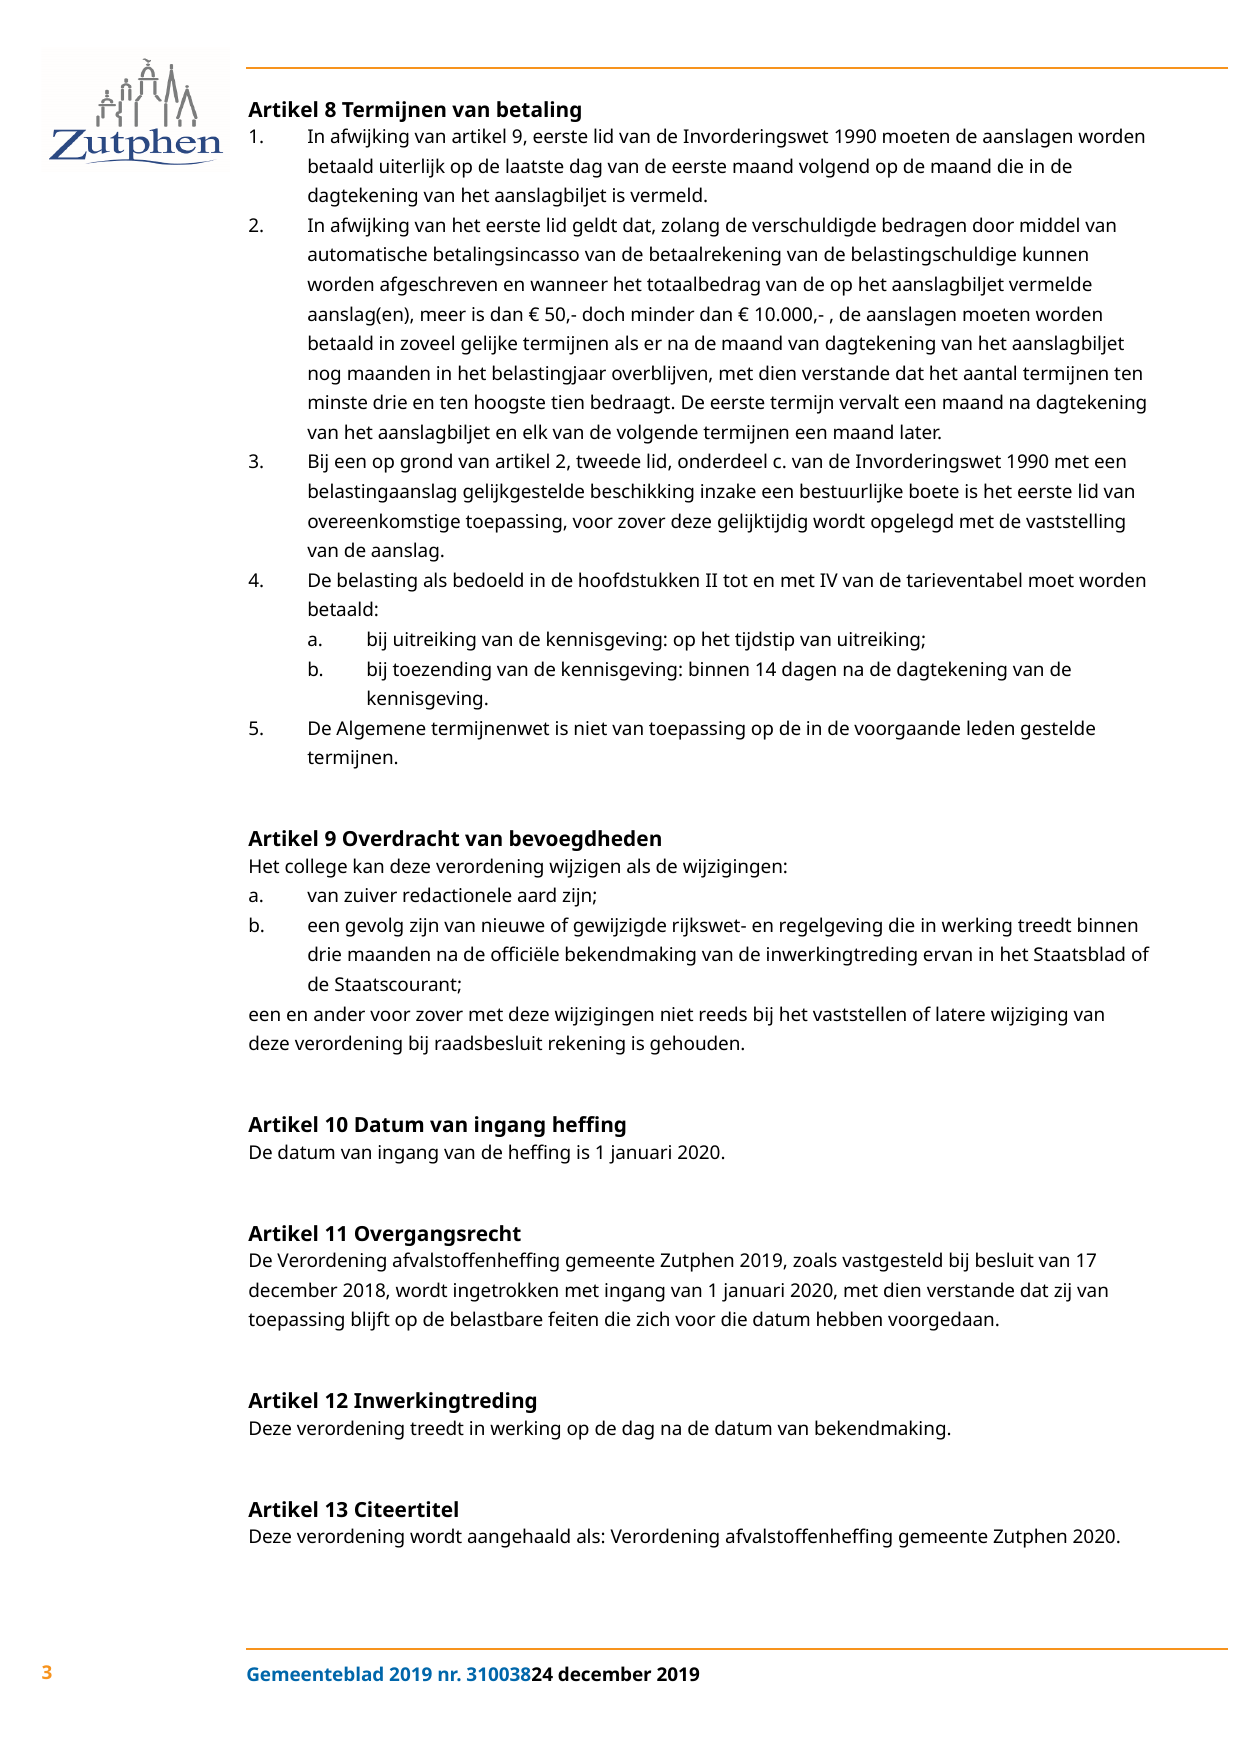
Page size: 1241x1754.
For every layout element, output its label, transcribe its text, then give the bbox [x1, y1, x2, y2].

list van zuiver redactionele aard zijn; [248, 882, 1152, 908]
text Artikel 8 Termijnen van betaling [248, 95, 1152, 123]
list In afwijking van artikel 9, eerste lid van de Invorderingswet 1990 moeten de aanslagen worden betaald uiterlijk op de laatste dag van de eerste maand volgend op de maand die in de dagtekening van het aanslagbiljet is vermeld. [248, 123, 1152, 208]
list bij toezending van de kennisgeving: binnen 14 dagen na de dagtekening van de kennisgeving. [307, 656, 1152, 711]
list De belasting als bedoeld in de hoofdstukken II tot en met IV van de tarieventabel moet worden betaald: [248, 567, 1152, 622]
text Deze verordening treedt in werking op de dag na de datum van bekendmaking. [248, 1415, 1152, 1441]
list In afwijking van het eerste lid geldt dat, zolang de verschuldigde bedragen door middel van automatische betalingsincasso van de betaalrekening van de belastingschuldige kunnen worden afgeschreven en wanneer het totaalbedrag van de op het aanslagbiljet vermelde aanslag(en), meer is dan € 50,- doch minder dan € 10.000,- , de aanslagen moeten worden betaald in zoveel gelijke termijnen als er na de maand van dagtekening van het aanslagbiljet nog maanden in het belastingjaar overblijven, met dien verstande dat het aantal termijnen ten minste drie en ten hoogste tien bedraagt. De eerste termijn vervalt een maand na dagtekening van het aanslagbiljet en elk van de volgende termijnen een maand later. [248, 212, 1152, 445]
list bij uitreiking van de kennisgeving: op het tijdstip van uitreiking; [307, 626, 1152, 652]
text Artikel 10 Datum van ingang heffing [248, 1110, 1152, 1139]
text Artikel 11 Overgangsrecht [248, 1219, 1152, 1247]
text Artikel 9 Overdracht van bevoegdheden [248, 824, 1152, 853]
text De datum van ingang van de heffing is 1 januari 2020. [248, 1139, 1152, 1164]
picture [41, 47, 231, 172]
text Het college kan deze verordening wijzigen als de wijzigingen: [248, 853, 1152, 879]
list De Algemene termijnenwet is niet van toepassing op de in de voorgaande leden gestelde termijnen. [248, 715, 1152, 770]
list een gevolg zijn van nieuwe of gewijzigde rijkswet- en regelgeving die in werking treedt binnen drie maanden na de officiële bekendmaking van de inwerkingtreding ervan in het Staatsblad of de Staatscourant; [248, 912, 1152, 997]
text De Verordening afvalstoffenheffing gemeente Zutphen 2019, zoals vastgesteld bij besluit van 17 december 2018, wordt ingetrokken met ingang van 1 januari 2020, met dien verstande dat zij van toepassing blijft op de belastbare feiten die zich voor die datum hebben voorgedaan. [248, 1247, 1152, 1332]
text Artikel 13 Citeertitel [248, 1495, 1152, 1523]
text Deze verordening wordt aangehaald als: Verordening afvalstoffenheffing gemeente Zutphen 2020. [248, 1523, 1152, 1549]
text Artikel 12 Inwerkingtreding [248, 1386, 1152, 1415]
list Bij een op grond van artikel 2, tweede lid, onderdeel c. van de Invorderingswet 1990 met een belastingaanslag gelijkgestelde beschikking inzake een bestuurlijke boete is het eerste lid van overeenkomstige toepassing, voor zover deze gelijktijdig wordt opgelegd met de vaststelling van de aanslag. [248, 449, 1152, 563]
text een en ander voor zover met deze wijzigingen niet reeds bij het vaststellen of latere wijziging van deze verordening bij raadsbesluit rekening is gehouden. [248, 1001, 1152, 1056]
